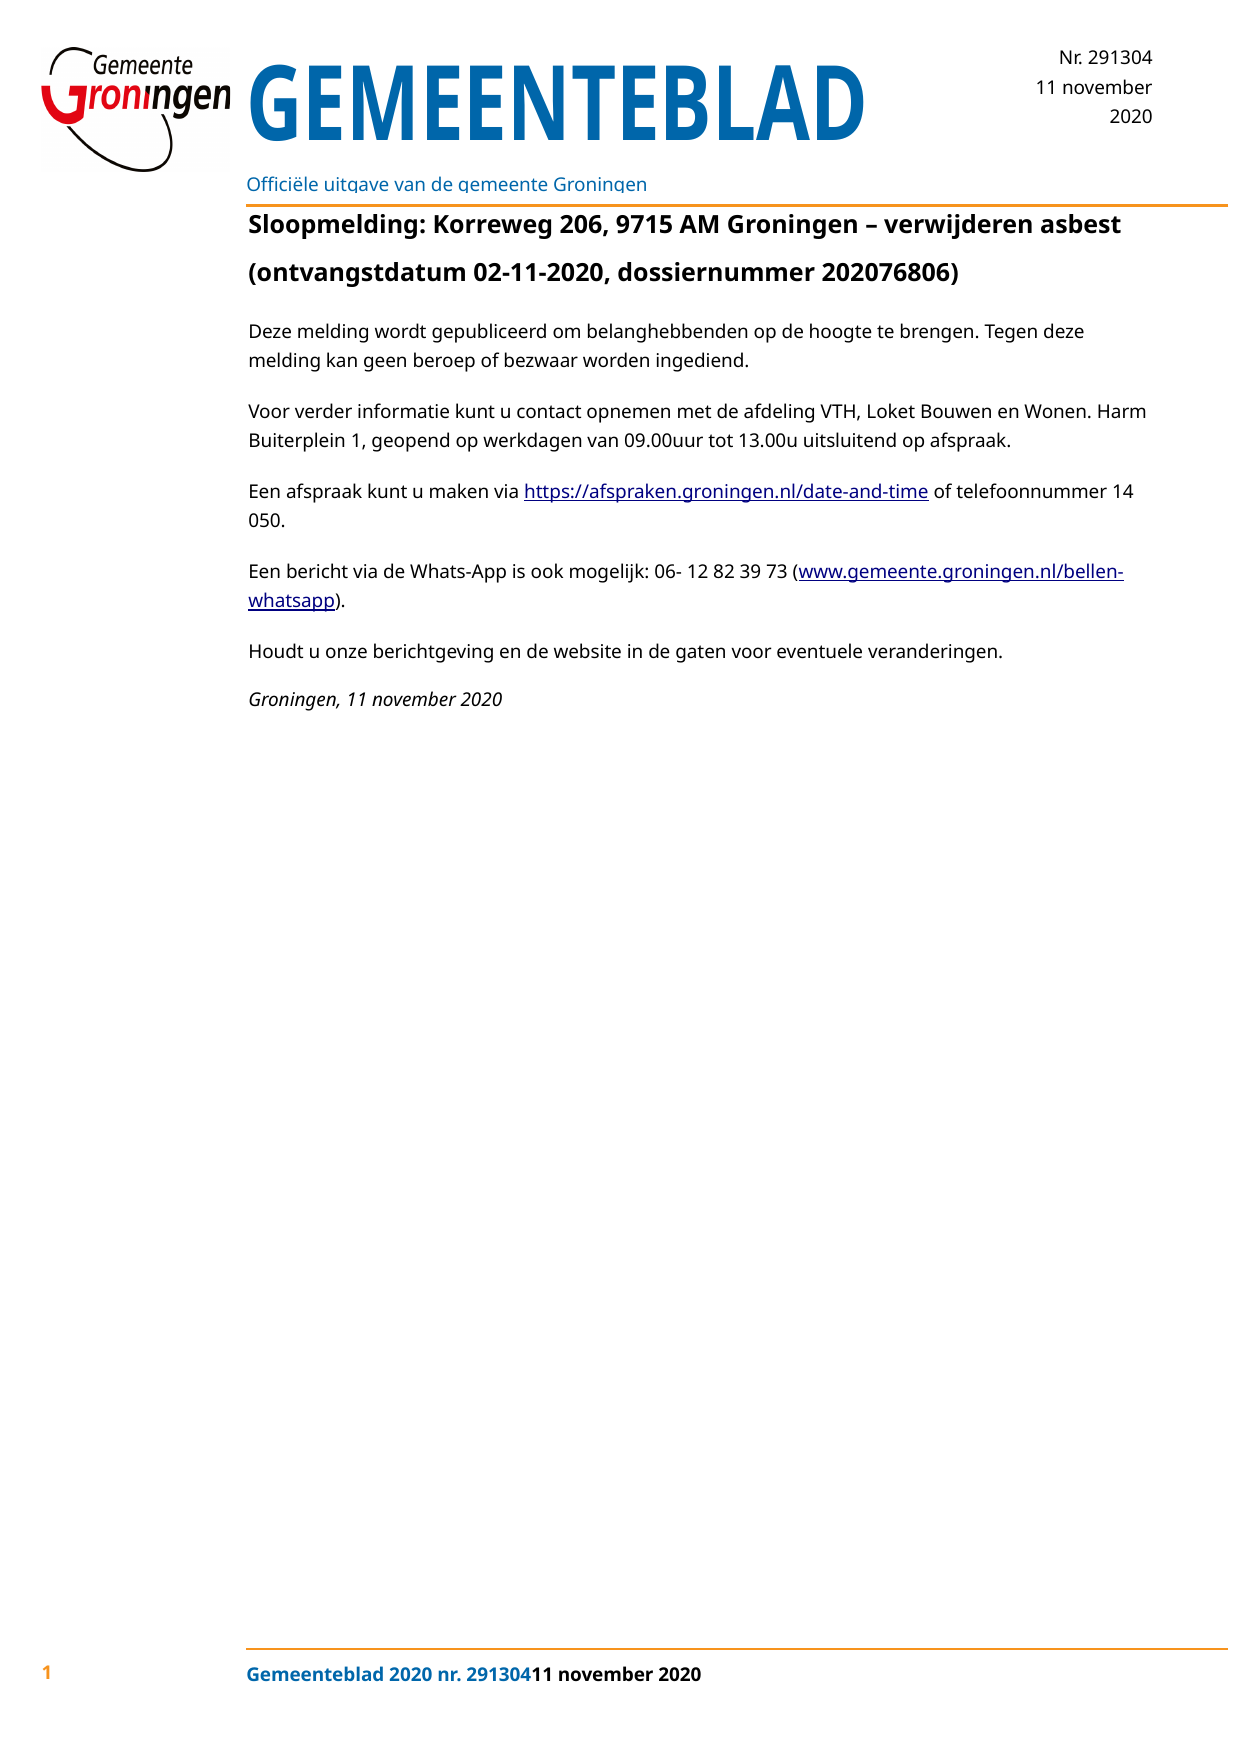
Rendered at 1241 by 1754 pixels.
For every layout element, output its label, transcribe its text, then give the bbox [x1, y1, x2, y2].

picture [41, 47, 231, 172]
text Een afspraak kunt u maken via https://afspraken.groningen.nl/date-and-time of telefoonnummer 14 050. [248, 478, 1152, 533]
text Houdt u onze berichtgeving en de website in de gaten voor eventuele veranderingen. [248, 638, 1152, 664]
text Deze melding wordt gepubliceerd om belanghebbenden op de hoogte te brengen. Tegen deze melding kan geen beroep of bezwaar worden ingediend. [248, 318, 1152, 373]
text Een bericht via de Whats-App is ook mogelijk: 06- 12 82 39 73 (www.gemeente.groningen.nl/bellen-whatsapp). [248, 558, 1152, 613]
text Groningen, 11 november 2020 [248, 686, 1152, 711]
text Sloopmelding: Korreweg 206, 9715 AM Groningen – verwijderen asbest (ontvangstdatum 02-11-2020, dossiernummer 202076806) [248, 207, 1152, 288]
text Voor verder informatie kunt u contact opnemen met de afdeling VTH, Loket Bouwen en Wonen. Harm Buiterplein 1, geopend op werkdagen van 09.00uur tot 13.00u uitsluitend op afspraak. [248, 398, 1152, 453]
